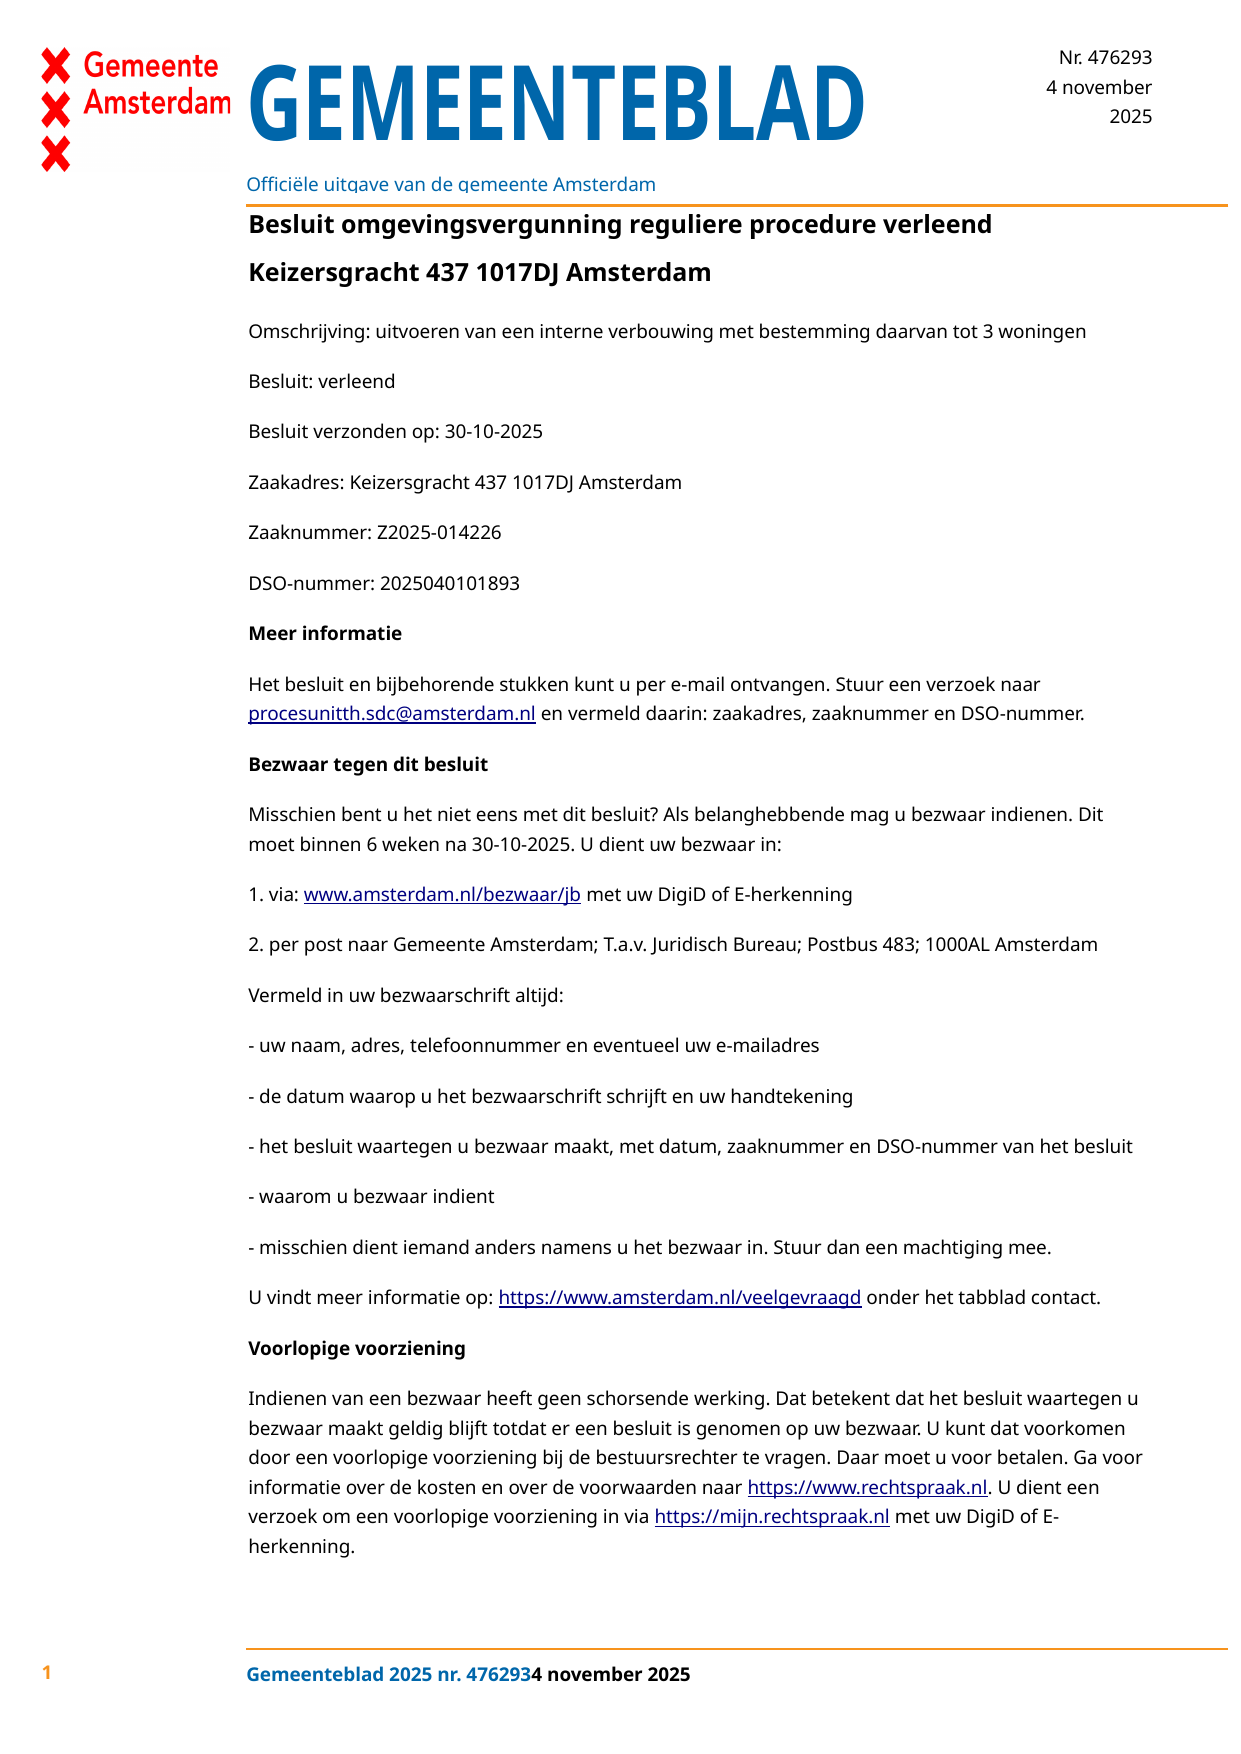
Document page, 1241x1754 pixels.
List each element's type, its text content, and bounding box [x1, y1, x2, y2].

text Omschrijving: uitvoeren van een interne verbouwing met bestemming daarvan tot 3 woningen [248, 318, 1152, 344]
picture [41, 47, 231, 172]
text - waarom u bezwaar indient [248, 1184, 1152, 1209]
text - de datum waarop u het bezwaarschrift schrijft en uw handtekening [248, 1083, 1152, 1109]
text - uw naam, adres, telefoonnummer en eventueel uw e-mailadres [248, 1032, 1152, 1058]
text - misschien dient iemand anders namens u het bezwaar in. Stuur dan een machtiging mee. [248, 1234, 1152, 1260]
text Voorlopige voorziening [248, 1335, 1152, 1361]
text U vindt meer informatie op: https://www.amsterdam.nl/veelgevraagd onder het tabblad contact. [248, 1284, 1152, 1310]
text Het besluit en bijbehorende stukken kunt u per e-mail ontvangen. Stuur een verzoek naar procesunitth.sdc@amsterdam.nl en vermeld daarin: zaakadres, zaaknummer en DSO-nummer. [248, 671, 1152, 726]
text DSO-nummer: 2025040101893 [248, 570, 1152, 596]
text Misschien bent u het niet eens met dit besluit? Als belanghebbende mag u bezwaar indienen. Dit moet binnen 6 weken na 30-10-2025. U dient uw bezwaar in: [248, 801, 1152, 857]
text Vermeld in uw bezwaarschrift altijd: [248, 982, 1152, 1008]
text Indienen van een bezwaar heeft geen schorsende werking. Dat betekent dat het besluit waartegen u bezwaar maakt geldig blijft totdat er een besluit is genomen op uw bezwaar. U kunt dat voorkomen door een voorlopige voorziening bij de bestuursrechter te vragen. Daar moet u voor betalen. Ga voor informatie over de kosten en over de voorwaarden naar https://www.rechtspraak.nl. U dient een verzoek om een voorlopige voorziening in via https://mijn.rechtspraak.nl met uw DigiD of E-herkenning. [248, 1385, 1152, 1559]
text 1. via: www.amsterdam.nl/bezwaar/jb met uw DigiD of E-herkenning [248, 881, 1152, 907]
text 2. per post naar Gemeente Amsterdam; T.a.v. Juridisch Bureau; Postbus 483; 1000AL Amsterdam [248, 932, 1152, 957]
text - het besluit waartegen u bezwaar maakt, met datum, zaaknummer en DSO-nummer van het besluit [248, 1133, 1152, 1159]
text Besluit verzonden op: 30-10-2025 [248, 419, 1152, 444]
text Zaakadres: Keizersgracht 437 1017DJ Amsterdam [248, 469, 1152, 495]
text Zaaknummer: Z2025-014226 [248, 519, 1152, 545]
text Besluit omgevingsvergunning reguliere procedure verleend Keizersgracht 437 1017DJ Amsterdam [248, 207, 1152, 288]
text Meer informatie [248, 620, 1152, 646]
text Bezwaar tegen dit besluit [248, 751, 1152, 777]
text Besluit: verleend [248, 368, 1152, 394]
